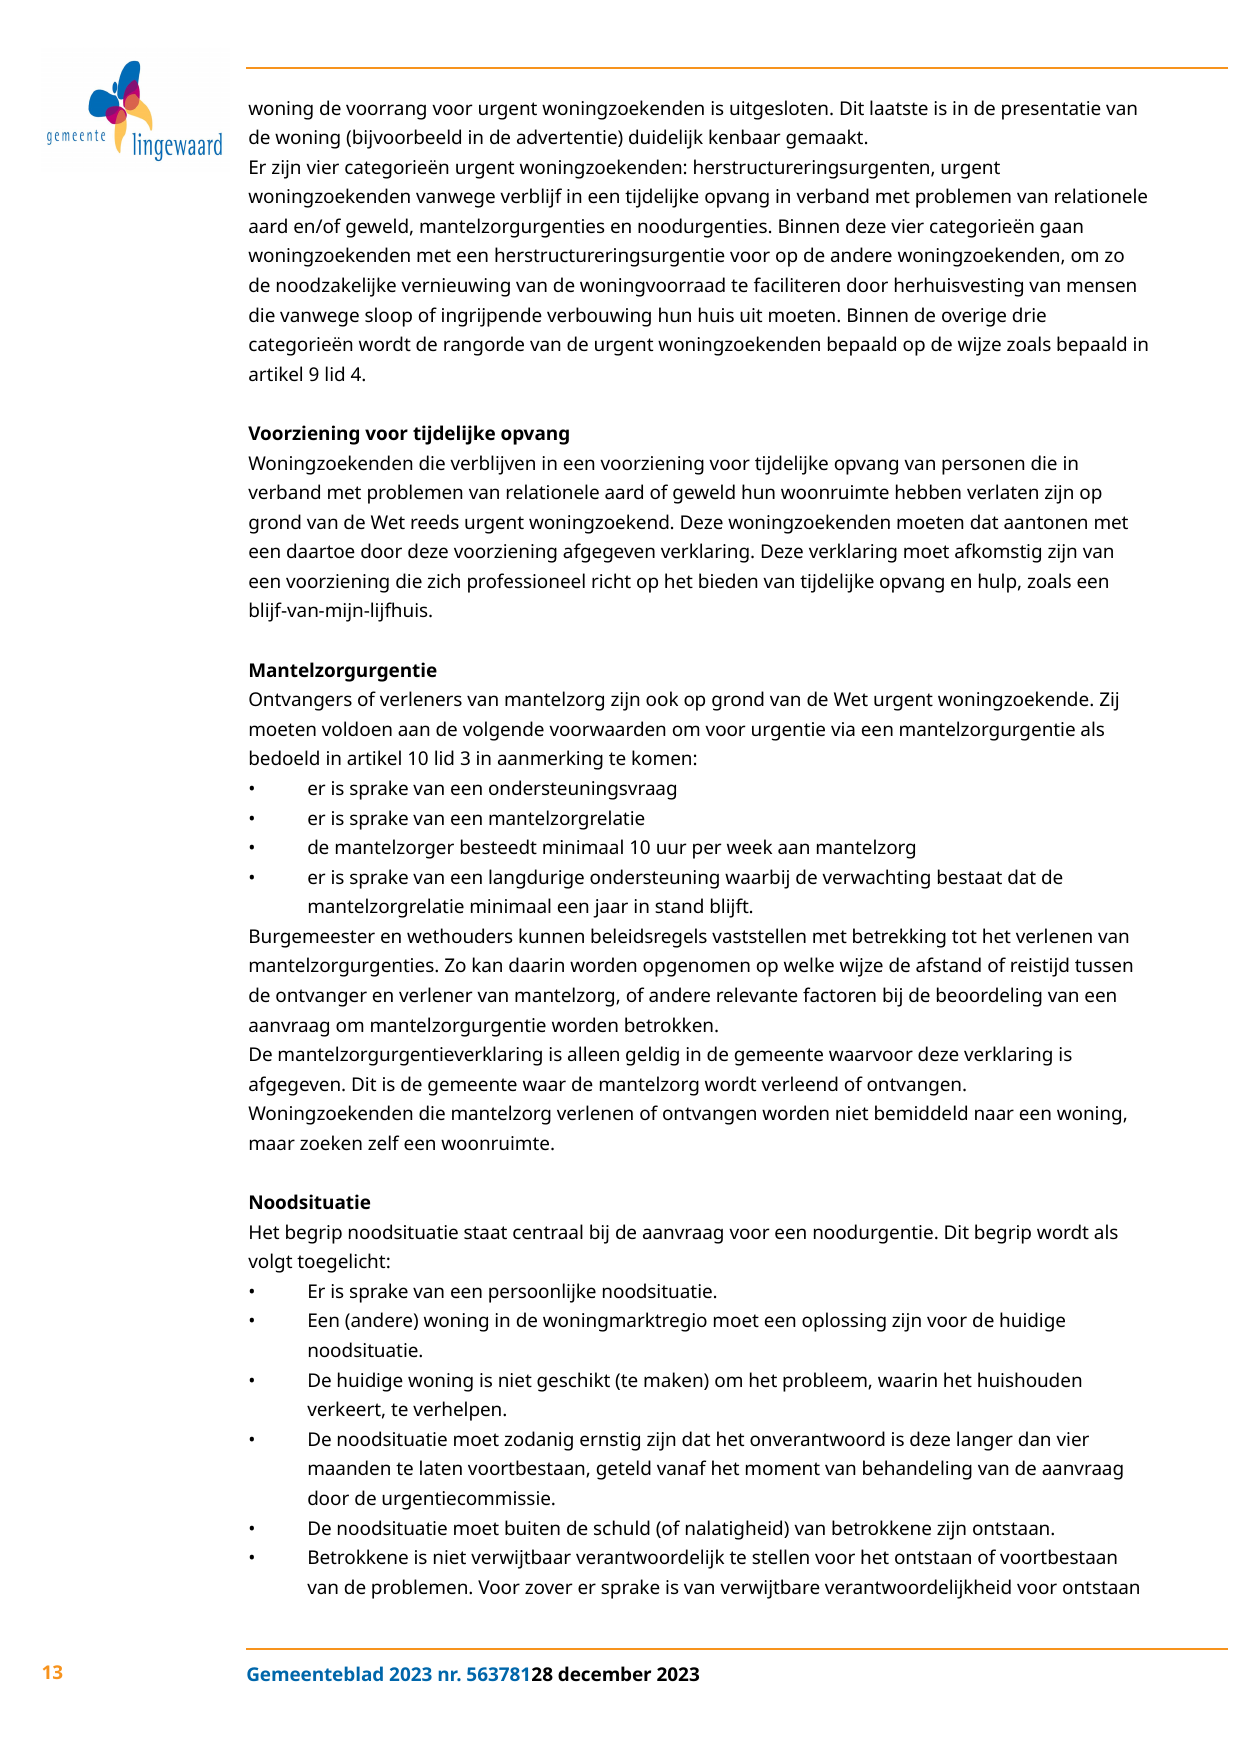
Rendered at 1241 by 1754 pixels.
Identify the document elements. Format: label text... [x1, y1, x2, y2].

text De mantelzorgurgentieverklaring is alleen geldig in de gemeente waarvoor deze verklaring is afgegeven. Dit is de gemeente waar de mantelzorg wordt verleend of ontvangen. [248, 1041, 1152, 1097]
list er is sprake van een mantelzorgrelatie [248, 805, 1152, 831]
text Noodsituatie [248, 1189, 1152, 1215]
list De noodsituatie moet buiten de schuld (of nalatigheid) van betrokkene zijn ontstaan. [248, 1515, 1152, 1541]
list De noodsituatie moet zodanig ernstig zijn dat het onverantwoord is deze langer dan vier maanden te laten voortbestaan, geteld vanaf het moment van behandeling van de aanvraag door de urgentiecommissie. [248, 1426, 1152, 1511]
list er is sprake van een ondersteuningsvraag [248, 775, 1152, 801]
list Een (andere) woning in de woningmarktregio moet een oplossing zijn voor de huidige noodsituatie. [248, 1308, 1152, 1363]
text woning de voorrang voor urgent woningzoekenden is uitgesloten. Dit laatste is in de presentatie van de woning (bijvoorbeeld in de advertentie) duidelijk kenbaar gemaakt. [248, 95, 1152, 150]
text Er zijn vier categorieën urgent woningzoekenden: herstructureringsurgenten, urgent woningzoekenden vanwege verblijf in een tijdelijke opvang in verband met problemen van relationele aard en/of geweld, mantelzorgurgenties en noodurgenties. Binnen deze vier categorieën gaan woningzoekenden met een herstructureringsurgentie voor op de andere woningzoekenden, om zo de noodzakelijke vernieuwing van de woningvoorraad te faciliteren door herhuisvesting van mensen die vanwege sloop of ingrijpende verbouwing hun huis uit moeten. Binnen de overige drie categorieën wordt de rangorde van de urgent woningzoekenden bepaald op de wijze zoals bepaald in artikel 9 lid 4. [248, 154, 1152, 387]
text Woningzoekenden die verblijven in een voorziening voor tijdelijke opvang van personen die in verband met problemen van relationele aard of geweld hun woonruimte hebben verlaten zijn op grond van de Wet reeds urgent woningzoekend. Deze woningzoekenden moeten dat aantonen met een daartoe door deze voorziening afgegeven verklaring. Deze verklaring moet afkomstig zijn van een voorziening die zich professioneel richt op het bieden van tijdelijke opvang en hulp, zoals een blijf-van-mijn-lijfhuis. [248, 450, 1152, 623]
list er is sprake van een langdurige ondersteuning waarbij de verwachting bestaat dat de mantelzorgrelatie minimaal een jaar in stand blijft. [248, 864, 1152, 919]
list De huidige woning is niet geschikt (te maken) om het probleem, waarin het huishouden verkeert, te verhelpen. [248, 1367, 1152, 1422]
text Burgemeester en wethouders kunnen beleidsregels vaststellen met betrekking tot het verlenen van mantelzorgurgenties. Zo kan daarin worden opgenomen op welke wijze de afstand of reistijd tussen de ontvanger en verlener van mantelzorg, of andere relevante factoren bij de beoordeling van een aanvraag om mantelzorgurgentie worden betrokken. [248, 923, 1152, 1038]
list de mantelzorger besteedt minimaal 10 uur per week aan mantelzorg [248, 834, 1152, 860]
text Het begrip noodsituatie staat centraal bij de aanvraag voor een noodurgentie. Dit begrip wordt als volgt toegelicht: [248, 1219, 1152, 1274]
list Betrokkene is niet verwijtbaar verantwoordelijk te stellen voor het ontstaan of voortbestaan van de problemen. Voor zover er sprake is van verwijtbare verantwoordelijkheid voor ontstaan [248, 1544, 1152, 1600]
text Mantelzorgurgentie [248, 657, 1152, 683]
text Voorziening voor tijdelijke opvang [248, 420, 1152, 446]
text Woningzoekenden die mantelzorg verlenen of ontvangen worden niet bemiddeld naar een woning, maar zoeken zelf een woonruimte. [248, 1101, 1152, 1156]
picture [41, 47, 231, 172]
text Ontvangers of verleners van mantelzorg zijn ook op grond van de Wet urgent woningzoekende. Zij moeten voldoen aan de volgende voorwaarden om voor urgentie via een mantelzorgurgentie als bedoeld in artikel 10 lid 3 in aanmerking te komen: [248, 686, 1152, 771]
list Er is sprake van een persoonlijke noodsituatie. [248, 1278, 1152, 1304]
